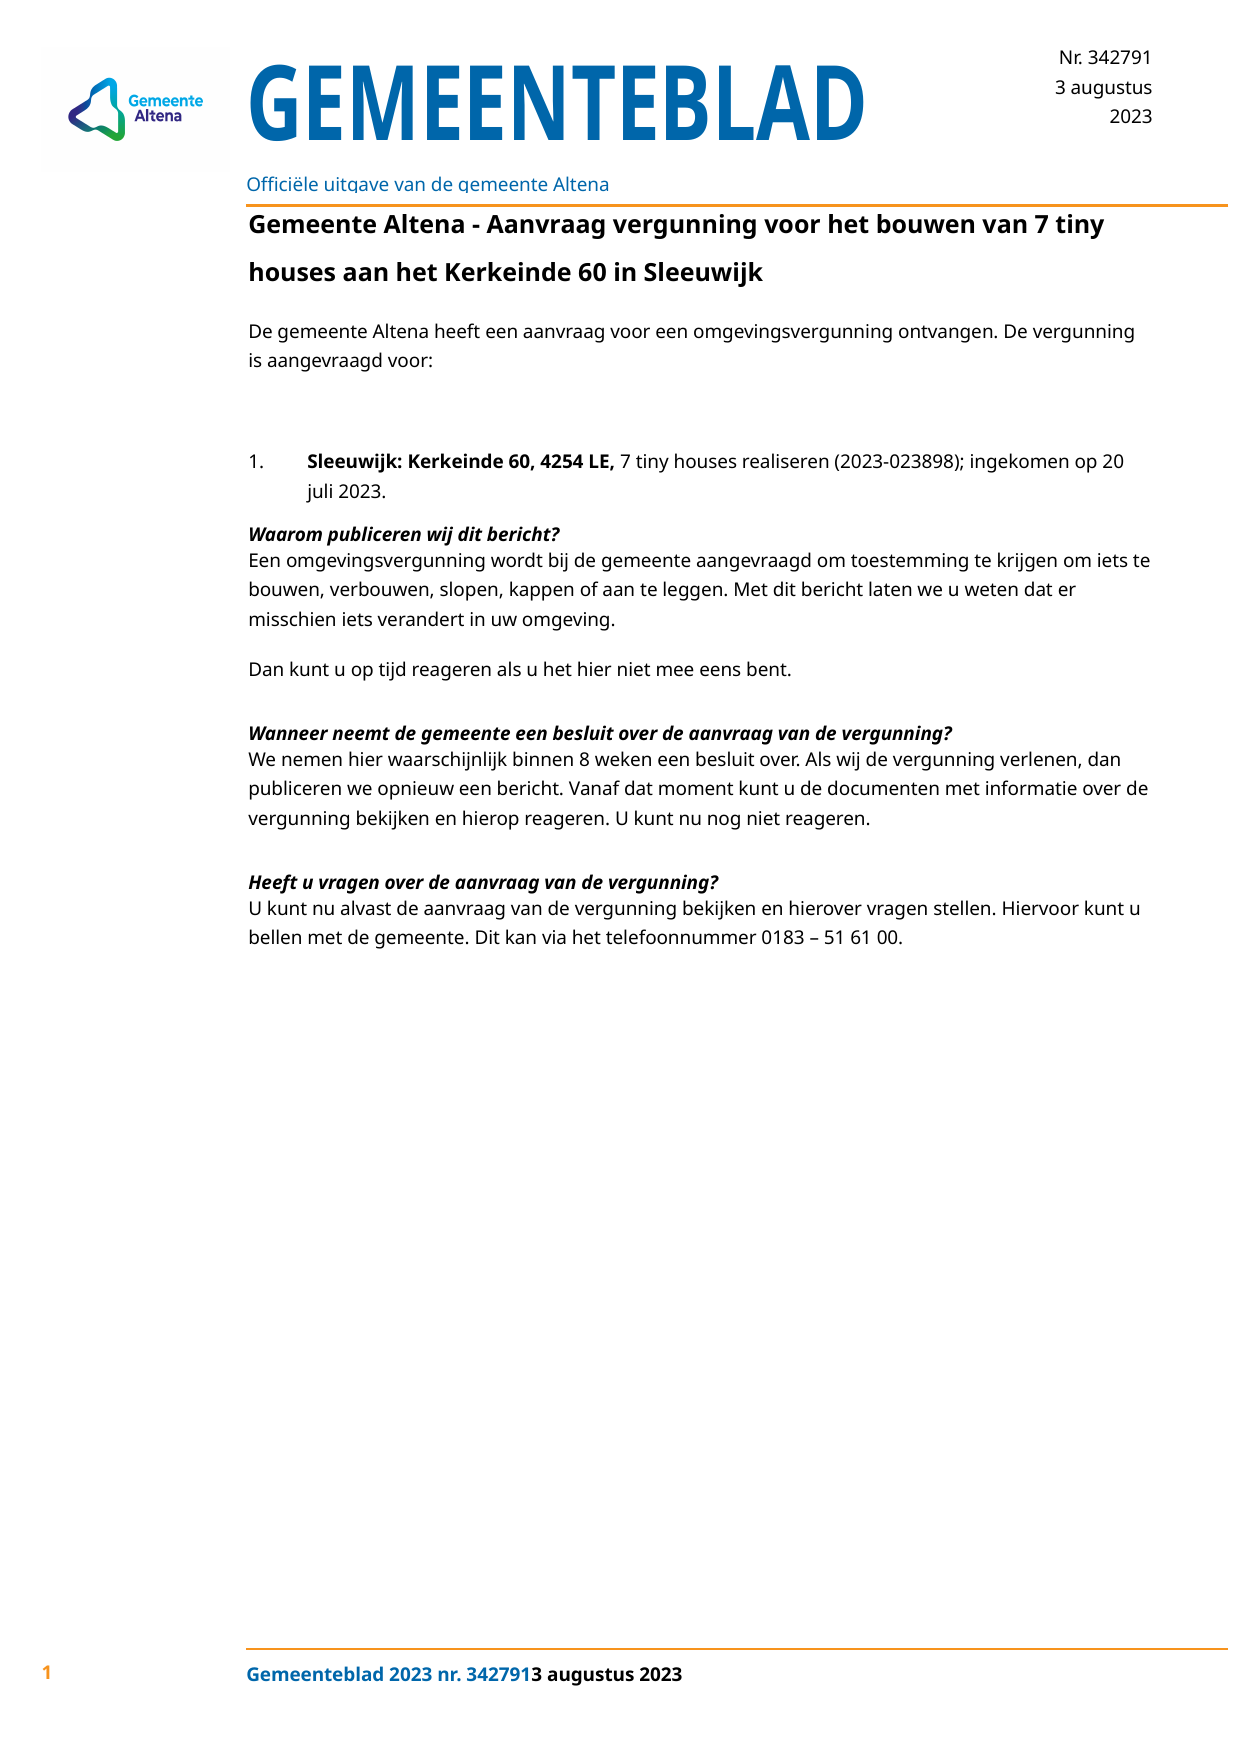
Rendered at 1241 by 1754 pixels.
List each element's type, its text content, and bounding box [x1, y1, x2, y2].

text Gemeente Altena - Aanvraag vergunning voor het bouwen van 7 tiny houses aan het Kerkeinde 60 in Sleeuwijk [248, 207, 1152, 288]
text Waarom publiceren wij dit bericht? [248, 521, 1152, 547]
text U kunt nu alvast de aanvraag van de vergunning bekijken en hierover vragen stellen. Hiervoor kunt u bellen met de gemeente. Dit kan via het telefoonnummer 0183 – 51 61 00. [248, 895, 1152, 950]
text Wanneer neemt de gemeente een besluit over de aanvraag van de vergunning? [248, 720, 1152, 746]
picture [41, 47, 231, 172]
text Een omgevingsvergunning wordt bij de gemeente aangevraagd om toestemming te krijgen om iets te bouwen, verbouwen, slopen, kappen of aan te leggen. Met dit bericht laten we u weten dat er misschien iets verandert in uw omgeving. [248, 547, 1152, 632]
text Dan kunt u op tijd reageren als u het hier niet mee eens bent. [248, 656, 1152, 682]
list Sleeuwijk: Kerkeinde 60, 4254 LE, 7 tiny houses realiseren (2023-023898); ingekomen op 20 juli 2023. [248, 448, 1152, 504]
text De gemeente Altena heeft een aanvraag voor een omgevingsvergunning ontvangen. De vergunning is aangevraagd voor: [248, 318, 1152, 373]
text Heeft u vragen over de aanvraag van de vergunning? [248, 869, 1152, 895]
text We nemen hier waarschijnlijk binnen 8 weken een besluit over. Als wij de vergunning verlenen, dan publiceren we opnieuw een bericht. Vanaf dat moment kunt u de documenten met informatie over de vergunning bekijken en hierop reageren. U kunt nu nog niet reageren. [248, 746, 1152, 831]
